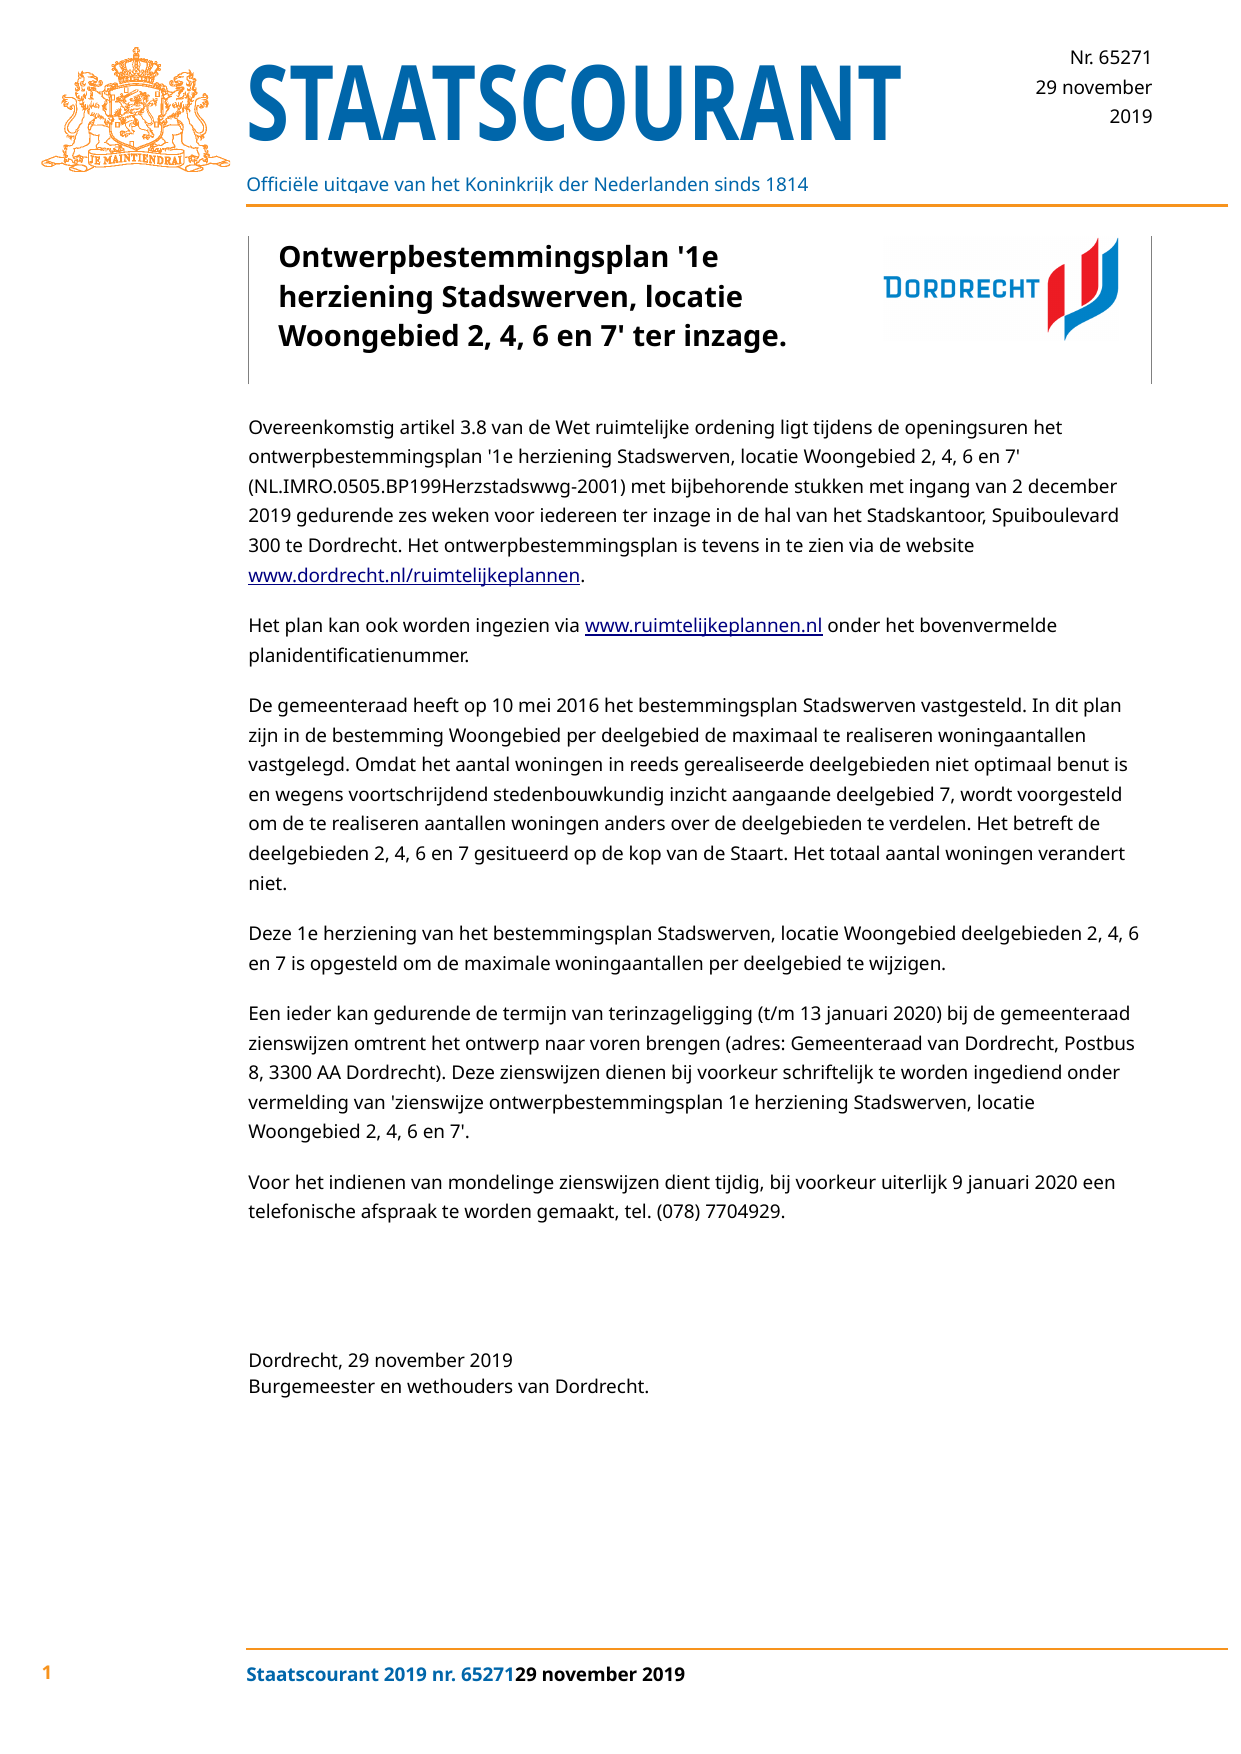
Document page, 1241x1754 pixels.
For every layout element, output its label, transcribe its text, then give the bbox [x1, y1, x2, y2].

text Deze 1e herziening van het bestemmingsplan Stadswerven, locatie Woongebied deelgebieden 2, 4, 6 en 7 is opgesteld om de maximale woningaantallen per deelgebied te wijzigen. [248, 920, 1152, 976]
text Overeenkomstig artikel 3.8 van de Wet ruimtelijke ordening ligt tijdens de openingsuren het ontwerpbestemmingsplan '1e herziening Stadswerven, locatie Woongebied 2, 4, 6 en 7' (NL.IMRO.0505.BP199Herzstadswwg-2001) met bijbehorende stukken met ingang van 2 december 2019 gedurende zes weken voor iedereen ter inzage in de hal van het Stadskantoor, Spuiboulevard 300 te Dordrecht. Het ontwerpbestemmingsplan is tevens in te zien via de website www.dordrecht.nl/ruimtelijkeplannen. [248, 414, 1152, 588]
text Dordrecht, 29 november 2019 [248, 1347, 1152, 1373]
table_header Ontwerpbestemmingsplan '1e herziening Stadswerven, locatie Woongebied 2, 4, 6 en 7' ter inzage. [249, 236, 850, 384]
text Burgemeester en wethouders van Dordrecht. [248, 1373, 1152, 1399]
picture [882, 236, 1119, 341]
text Het plan kan ook worden ingezien via www.ruimtelijkeplannen.nl onder het bovenvermelde planidentificatienummer. [248, 612, 1152, 668]
picture [41, 47, 231, 172]
table_header [850, 236, 1151, 384]
text Voor het indienen van mondelinge zienswijzen dient tijdig, bij voorkeur uiterlijk 9 januari 2020 een telefonische afspraak te worden gemaakt, tel. (078) 7704929. [248, 1169, 1152, 1224]
text Een ieder kan gedurende de termijn van terinzageligging (t/m 13 januari 2020) bij de gemeenteraad zienswijzen omtrent het ontwerp naar voren brengen (adres: Gemeenteraad van Dordrecht, Postbus 8, 3300 AA Dordrecht). Deze zienswijzen dienen bij voorkeur schriftelijk te worden ingediend onder vermelding van 'zienswijze ontwerpbestemmingsplan 1e herziening Stadswerven, locatie Woongebied 2, 4, 6 en 7'. [248, 1000, 1152, 1144]
text De gemeenteraad heeft op 10 mei 2016 het bestemmingsplan Stadswerven vastgesteld. In dit plan zijn in de bestemming Woongebied per deelgebied de maximaal te realiseren woningaantallen vastgelegd. Omdat het aantal woningen in reeds gerealiseerde deelgebieden niet optimaal benut is en wegens voortschrijdend stedenbouwkundig inzicht aangaande deelgebied 7, wordt voorgesteld om de te realiseren aantallen woningen anders over de deelgebieden te verdelen. Het betreft de deelgebieden 2, 4, 6 en 7 gesitueerd op de kop van de Staart. Het totaal aantal woningen verandert niet. [248, 692, 1152, 896]
